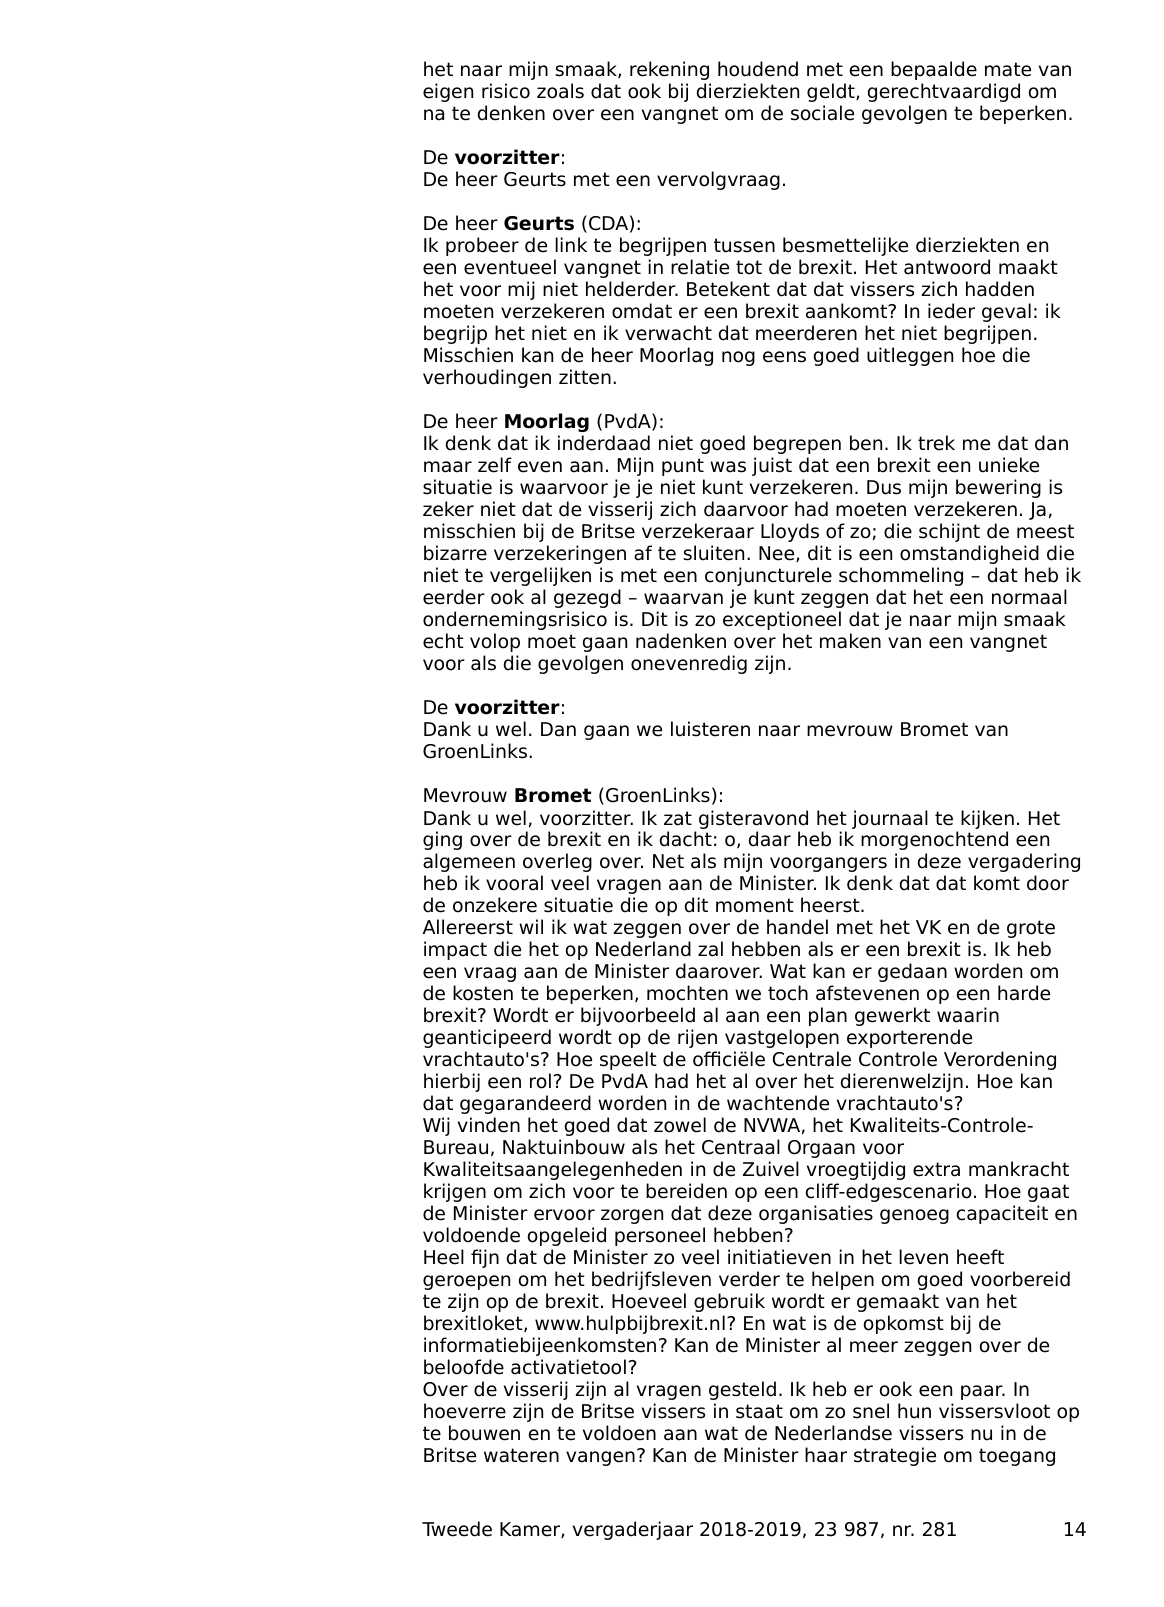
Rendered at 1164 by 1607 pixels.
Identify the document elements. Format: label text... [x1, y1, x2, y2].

text De voorzitter: [422, 697, 1087, 719]
text Ik denk dat ik inderdaad niet goed begrepen ben. Ik trek me dat dan maar zelf even aan. Mijn punt was juist dat een brexit een unieke situatie is waarvoor je je niet kunt verzekeren. Dus mijn bewering is zeker niet dat de visserij zich daarvoor had moeten verzekeren. Ja, misschien bij de Britse verzekeraar Lloyds of zo; die schijnt de meest bizarre verzekeringen af te sluiten. Nee, dit is een omstandigheid die niet te vergelijken is met een conjuncturele schommeling – dat heb ik eerder ook al gezegd – waarvan je kunt zeggen dat het een normaal ondernemingsrisico is. Dit is zo exceptioneel dat je naar mijn smaak echt volop moet gaan nadenken over het maken van een vangnet voor als die gevolgen onevenredig zijn. [422, 433, 1087, 675]
text Mevrouw Bromet (GroenLinks): [422, 785, 1087, 807]
text De heer Geurts (CDA): [422, 213, 1087, 235]
text Allereerst wil ik wat zeggen over de handel met het VK en de grote impact die het op Nederland zal hebben als er een brexit is. Ik heb een vraag aan de Minister daarover. Wat kan er gedaan worden om de kosten te beperken, mochten we toch afstevenen op een harde brexit? Wordt er bijvoorbeeld al aan een plan gewerkt waarin geanticipeerd wordt op de rijen vastgelopen exporterende vrachtauto's? Hoe speelt de officiële Centrale Controle Verordening hierbij een rol? De PvdA had het al over het dierenwelzijn. Hoe kan dat gegarandeerd worden in de wachtende vrachtauto's? [422, 917, 1087, 1115]
text Dank u wel, voorzitter. Ik zat gisteravond het journaal te kijken. Het ging over de brexit en ik dacht: o, daar heb ik morgenochtend een algemeen overleg over. Net als mijn voorgangers in deze vergadering heb ik vooral veel vragen aan de Minister. Ik denk dat dat komt door de onzekere situatie die op dit moment heerst. [422, 807, 1087, 917]
text Dank u wel. Dan gaan we luisteren naar mevrouw Bromet van GroenLinks. [422, 719, 1087, 763]
text het naar mijn smaak, rekening houdend met een bepaalde mate van eigen risico zoals dat ook bij dierziekten geldt, gerechtvaardigd om na te denken over een vangnet om de sociale gevolgen te beperken. [422, 59, 1087, 125]
text Ik probeer de link te begrijpen tussen besmettelijke dierziekten en een eventueel vangnet in relatie tot de brexit. Het antwoord maakt het voor mij niet helderder. Betekent dat dat vissers zich hadden moeten verzekeren omdat er een brexit aankomt? In ieder geval: ik begrijp het niet en ik verwacht dat meerderen het niet begrijpen. Misschien kan de heer Moorlag nog eens goed uitleggen hoe die verhoudingen zitten. [422, 235, 1087, 389]
text De voorzitter: [422, 147, 1087, 169]
text Heel fijn dat de Minister zo veel initiatieven in het leven heeft geroepen om het bedrijfsleven verder te helpen om goed voorbereid te zijn op de brexit. Hoeveel gebruik wordt er gemaakt van het brexitloket, www.hulpbijbrexit.nl? En wat is de opkomst bij de informatiebijeenkomsten? Kan de Minister al meer zeggen over de beloofde activatietool? [422, 1247, 1087, 1379]
text De heer Geurts met een vervolgvraag. [422, 169, 1087, 191]
text De heer Moorlag (PvdA): [422, 411, 1087, 433]
text Wij vinden het goed dat zowel de NVWA, het Kwaliteits-Controle-Bureau, Naktuinbouw als het Centraal Orgaan voor Kwaliteitsaangelegenheden in de Zuivel vroegtijdig extra mankracht krijgen om zich voor te bereiden op een cliff-edgescenario. Hoe gaat de Minister ervoor zorgen dat deze organisaties genoeg capaciteit en voldoende opgeleid personeel hebben? [422, 1115, 1087, 1247]
text Over de visserij zijn al vragen gesteld. Ik heb er ook een paar. In hoeverre zijn de Britse vissers in staat om zo snel hun vissersvloot op te bouwen en te voldoen aan wat de Nederlandse vissers nu in de Britse wateren vangen? Kan de Minister haar strategie om toegang [422, 1379, 1087, 1467]
